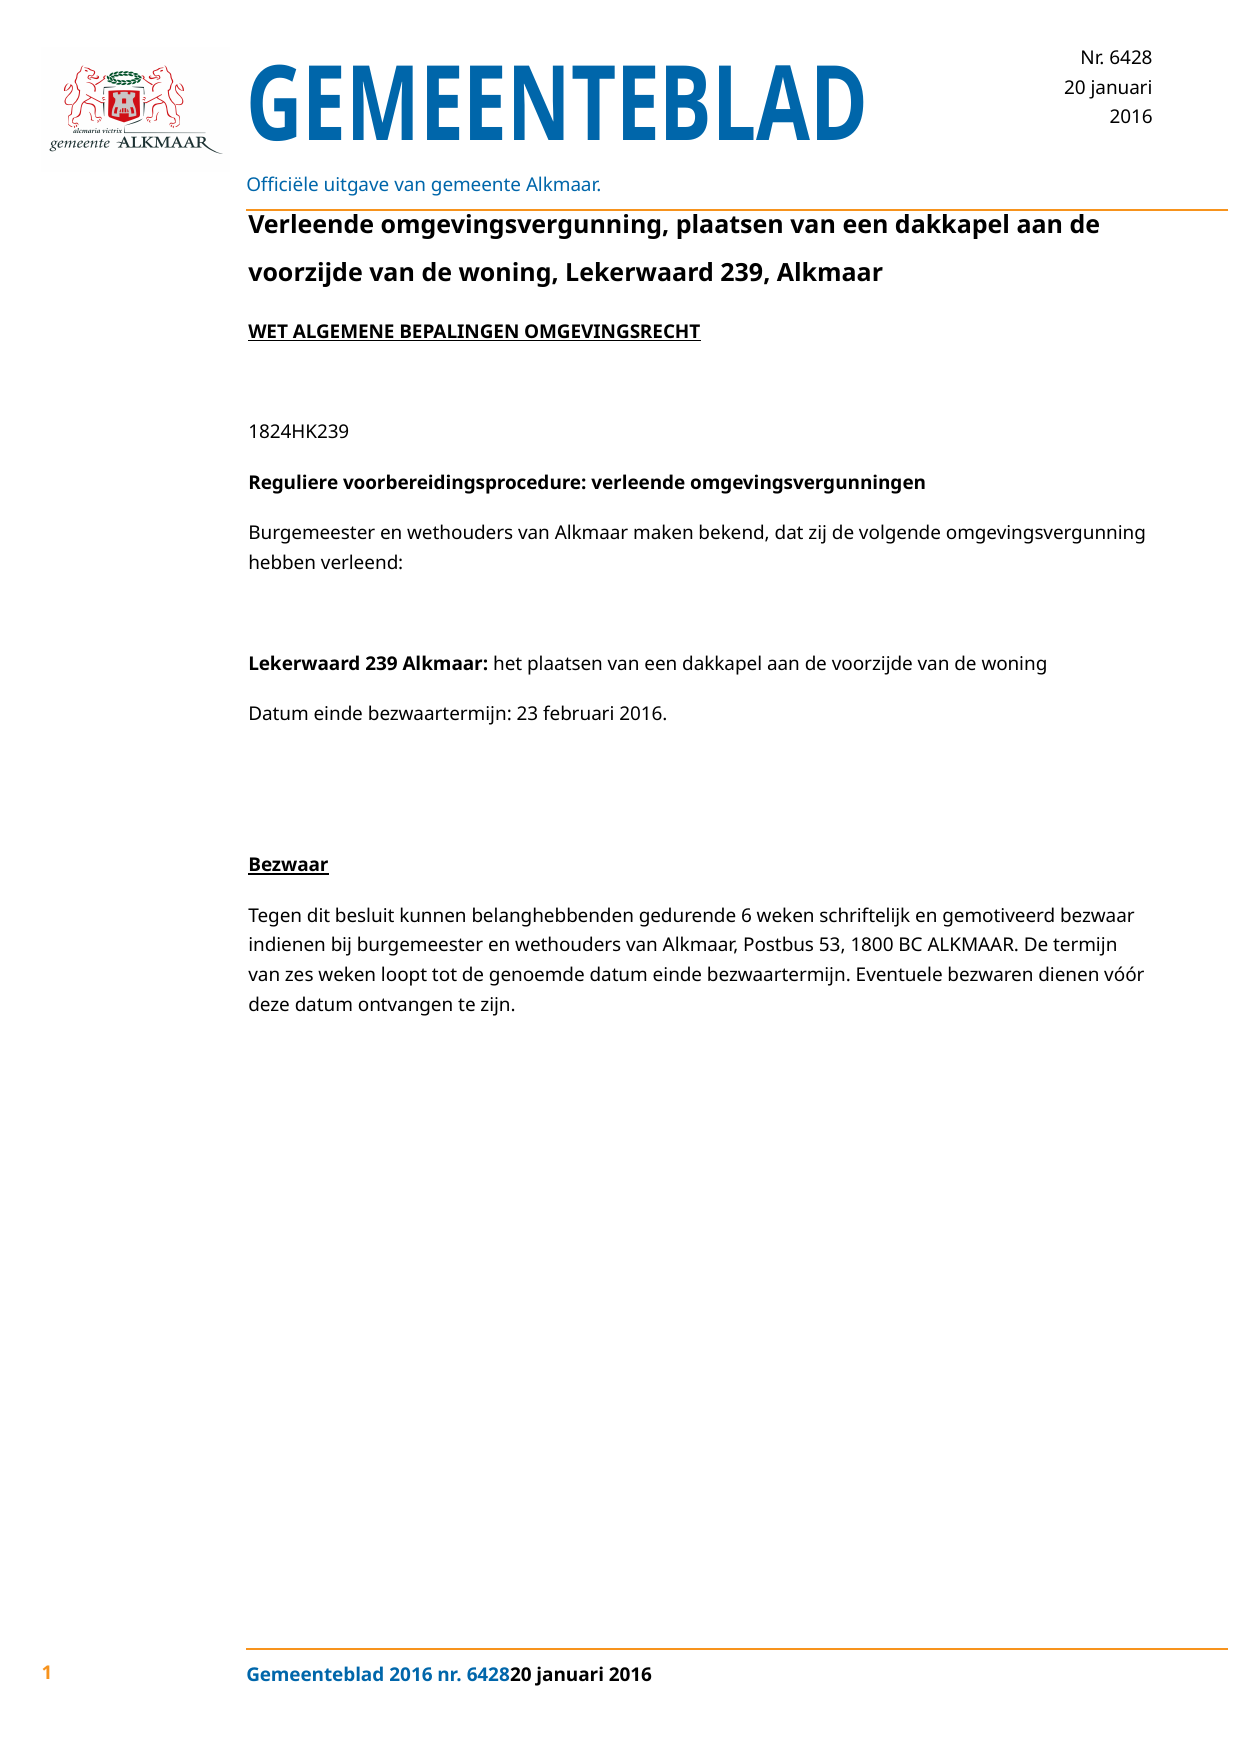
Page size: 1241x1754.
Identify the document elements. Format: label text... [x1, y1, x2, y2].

text WET ALGEMENE BEPALINGEN OMGEVINGSRECHT [248, 318, 1152, 344]
text 1824HK239 [248, 419, 1152, 444]
text Reguliere voorbereidingsprocedure: verleende omgevingsvergunningen [248, 469, 1152, 495]
text Datum einde bezwaartermijn: 23 februari 2016. [248, 700, 1152, 726]
text Burgemeester en wethouders van Alkmaar maken bekend, dat zij de volgende omgevingsvergunning hebben verleend: [248, 519, 1152, 575]
picture [41, 47, 231, 172]
text Tegen dit besluit kunnen belanghebbenden gedurende 6 weken schriftelijk en gemotiveerd bezwaar indienen bij burgemeester en wethouders van Alkmaar, Postbus 53, 1800 BC ALKMAAR. De termijn van zes weken loopt tot de genoemde datum einde bezwaartermijn. Eventuele bezwaren dienen vóór deze datum ontvangen te zijn. [248, 902, 1152, 1017]
text Verleende omgevingsvergunning, plaatsen van een dakkapel aan de voorzijde van de woning, Lekerwaard 239, Alkmaar [248, 211, 1152, 288]
text Lekerwaard 239 Alkmaar: het plaatsen van een dakkapel aan de voorzijde van de woning [248, 650, 1152, 676]
text Bezwaar [248, 852, 1152, 877]
